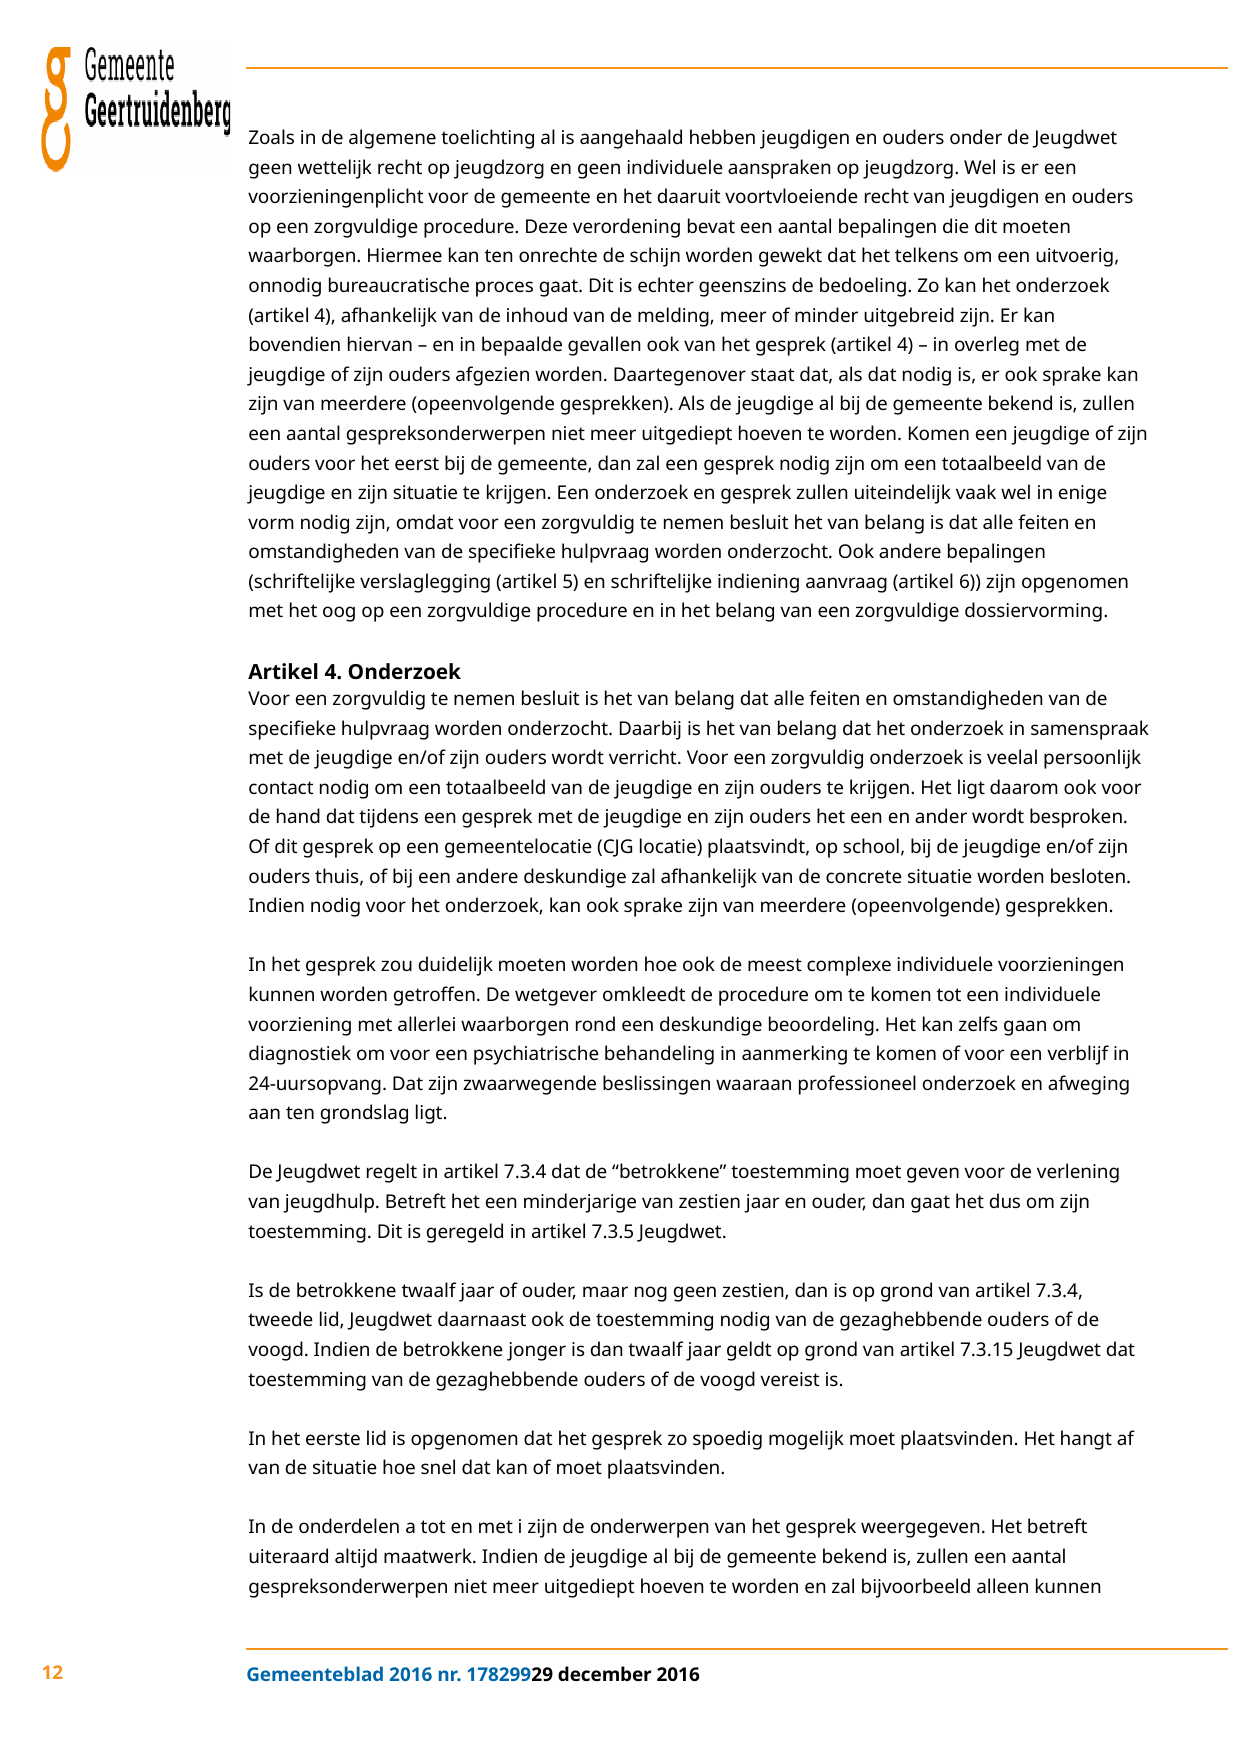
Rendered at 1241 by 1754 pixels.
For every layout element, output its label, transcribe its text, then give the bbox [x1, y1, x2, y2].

text In het gesprek zou duidelijk moeten worden hoe ook de meest complexe individuele voorzieningen kunnen worden getroffen. De wetgever omkleedt de procedure om te komen tot een individuele voorziening met allerlei waarborgen rond een deskundige beoordeling. Het kan zelfs gaan om diagnostiek om voor een psychiatrische behandeling in aanmerking te komen of voor een verblijf in 24-uursopvang. Dat zijn zwaarwegende beslissingen waaraan professioneel onderzoek en afweging aan ten grondslag ligt. [248, 952, 1152, 1125]
text Artikel 4. Onderzoek [248, 657, 1152, 685]
text Voor een zorgvuldig te nemen besluit is het van belang dat alle feiten en omstandigheden van de specifieke hulpvraag worden onderzocht. Daarbij is het van belang dat het onderzoek in samenspraak met de jeugdige en/of zijn ouders wordt verricht. Voor een zorgvuldig onderzoek is veelal persoonlijk contact nodig om een totaalbeeld van de jeugdige en zijn ouders te krijgen. Het ligt daarom ook voor de hand dat tijdens een gesprek met de jeugdige en zijn ouders het een en ander wordt besproken. Of dit gesprek op een gemeentelocatie (CJG locatie) plaatsvindt, op school, bij de jeugdige en/of zijn ouders thuis, of bij een andere deskundige zal afhankelijk van de concrete situatie worden besloten. Indien nodig voor het onderzoek, kan ook sprake zijn van meerdere (opeenvolgende) gesprekken. [248, 685, 1152, 918]
text In het eerste lid is opgenomen dat het gesprek zo spoedig mogelijk moet plaatsvinden. Het hangt af van de situatie hoe snel dat kan of moet plaatsvinden. [248, 1425, 1152, 1480]
text De Jeugdwet regelt in artikel 7.3.4 dat de “betrokkene” toestemming moet geven voor de verlening van jeugdhulp. Betreft het een minderjarige van zestien jaar en ouder, dan gaat het dus om zijn toestemming. Dit is geregeld in artikel 7.3.5 Jeugdwet. [248, 1159, 1152, 1243]
picture [41, 47, 231, 172]
text In de onderdelen a tot en met i zijn de onderwerpen van het gesprek weergegeven. Het betreft uiteraard altijd maatwerk. Indien de jeugdige al bij de gemeente bekend is, zullen een aantal gespreksonderwerpen niet meer uitgediept hoeven te worden en zal bijvoorbeeld alleen kunnen [248, 1514, 1152, 1598]
text Is de betrokkene twaalf jaar of ouder, maar nog geen zestien, dan is op grond van artikel 7.3.4, tweede lid, Jeugdwet daarnaast ook de toestemming nodig van de gezaghebbende ouders of de voogd. Indien de betrokkene jonger is dan twaalf jaar geldt op grond van artikel 7.3.15 Jeugdwet dat toestemming van de gezaghebbende ouders of de voogd vereist is. [248, 1277, 1152, 1391]
text Zoals in de algemene toelichting al is aangehaald hebben jeugdigen en ouders onder de Jeugdwet geen wettelijk recht op jeugdzorg en geen individuele aanspraken op jeugdzorg. Wel is er een voorzieningenplicht voor de gemeente en het daaruit voortvloeiende recht van jeugdigen en ouders op een zorgvuldige procedure. Deze verordening bevat een aantal bepalingen die dit moeten waarborgen. Hiermee kan ten onrechte de schijn worden gewekt dat het telkens om een uitvoerig, onnodig bureaucratische proces gaat. Dit is echter geenszins de bedoeling. Zo kan het onderzoek (artikel 4), afhankelijk van de inhoud van de melding, meer of minder uitgebreid zijn. Er kan bovendien hiervan – en in bepaalde gevallen ook van het gesprek (artikel 4) – in overleg met de jeugdige of zijn ouders afgezien worden. Daartegenover staat dat, als dat nodig is, er ook sprake kan zijn van meerdere (opeenvolgende gesprekken). Als de jeugdige al bij de gemeente bekend is, zullen een aantal gespreksonderwerpen niet meer uitgediept hoeven te worden. Komen een jeugdige of zijn ouders voor het eerst bij de gemeente, dan zal een gesprek nodig zijn om een totaalbeeld van de jeugdige en zijn situatie te krijgen. Een onderzoek en gesprek zullen uiteindelijk vaak wel in enige vorm nodig zijn, omdat voor een zorgvuldig te nemen besluit het van belang is dat alle feiten en omstandigheden van de specifieke hulpvraag worden onderzocht. Ook andere bepalingen (schriftelijke verslaglegging (artikel 5) en schriftelijke indiening aanvraag (artikel 6)) zijn opgenomen met het oog op een zorgvuldige procedure en in het belang van een zorgvuldige dossiervorming. [248, 124, 1152, 623]
